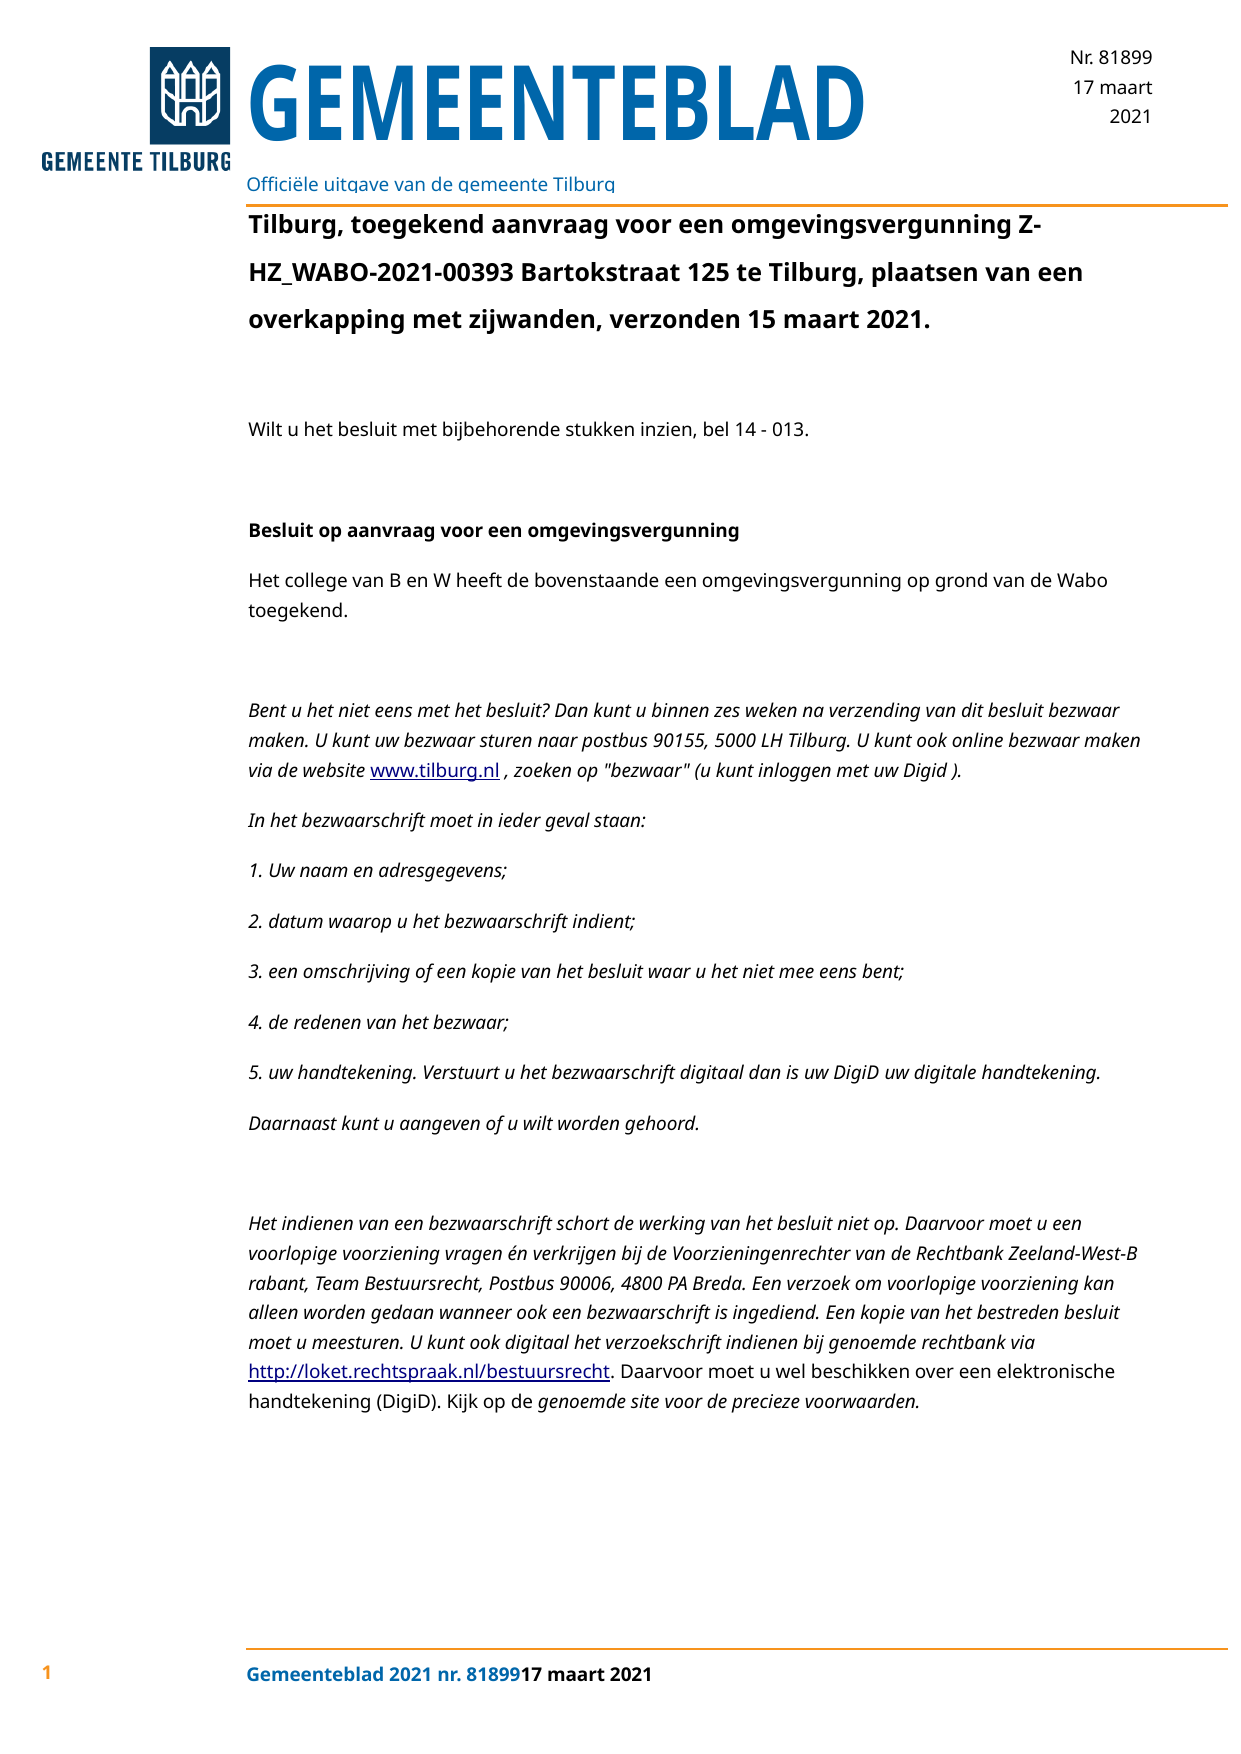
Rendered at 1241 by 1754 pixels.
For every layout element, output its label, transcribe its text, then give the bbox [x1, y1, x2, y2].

text Het college van B en W heeft de bovenstaande een omgevingsvergunning op grond van de Wabo toegekend. [248, 567, 1152, 622]
text 5. uw handtekening. Verstuurt u het bezwaarschrift digitaal dan is uw DigiD uw digitale handtekening. [248, 1059, 1152, 1085]
text In het bezwaarschrift moet in ieder geval staan: [248, 807, 1152, 833]
text Het indienen van een bezwaarschrift schort de werking van het besluit niet op. Daarvoor moet u een voorlopige voorziening vragen én verkrijgen bij de Voorzieningenrechter van de Rechtbank Zeeland-West-B rabant, Team Bestuursrecht, Postbus 90006, 4800 PA Breda. Een verzoek om voorlopige voorziening kan alleen worden gedaan wanneer ook een bezwaarschrift is ingediend. Een kopie van het bestreden besluit moet u meesturen. U kunt ook digitaal het verzoekschrift indienen bij genoemde rechtbank via http://loket.rechtspraak.nl/bestuursrecht. Daarvoor moet u wel beschikken over een elektronische handtekening (DigiD). Kijk op de genoemde site voor de precieze voorwaarden. [248, 1211, 1152, 1414]
picture [41, 47, 231, 172]
text Wilt u het besluit met bijbehorende stukken inzien, bel 14 - 013. [248, 416, 1152, 442]
text Besluit op aanvraag voor een omgevingsvergunning [248, 517, 1152, 542]
text 3. een omschrijving of een kopie van het besluit waar u het niet mee eens bent; [248, 958, 1152, 984]
text 1. Uw naam en adresgegevens; [248, 858, 1152, 883]
text 4. de redenen van het bezwaar; [248, 1009, 1152, 1034]
text Tilburg, toegekend aanvraag voor een omgevingsvergunning Z-HZ_WABO-2021-00393 Bartokstraat 125 te Tilburg, plaatsen van een overkapping met zijwanden, verzonden 15 maart 2021. [248, 207, 1152, 336]
text 2. datum waarop u het bezwaarschrift indient; [248, 908, 1152, 934]
text Bent u het niet eens met het besluit? Dan kunt u binnen zes weken na verzending van dit besluit bezwaar maken. U kunt uw bezwaar sturen naar postbus 90155, 5000 LH Tilburg. U kunt ook online bezwaar maken via de website www.tilburg.nl , zoeken op "bezwaar" (u kunt inloggen met uw Digid ). [248, 698, 1152, 782]
text Daarnaast kunt u aangeven of u wilt worden gehoord. [248, 1110, 1152, 1135]
